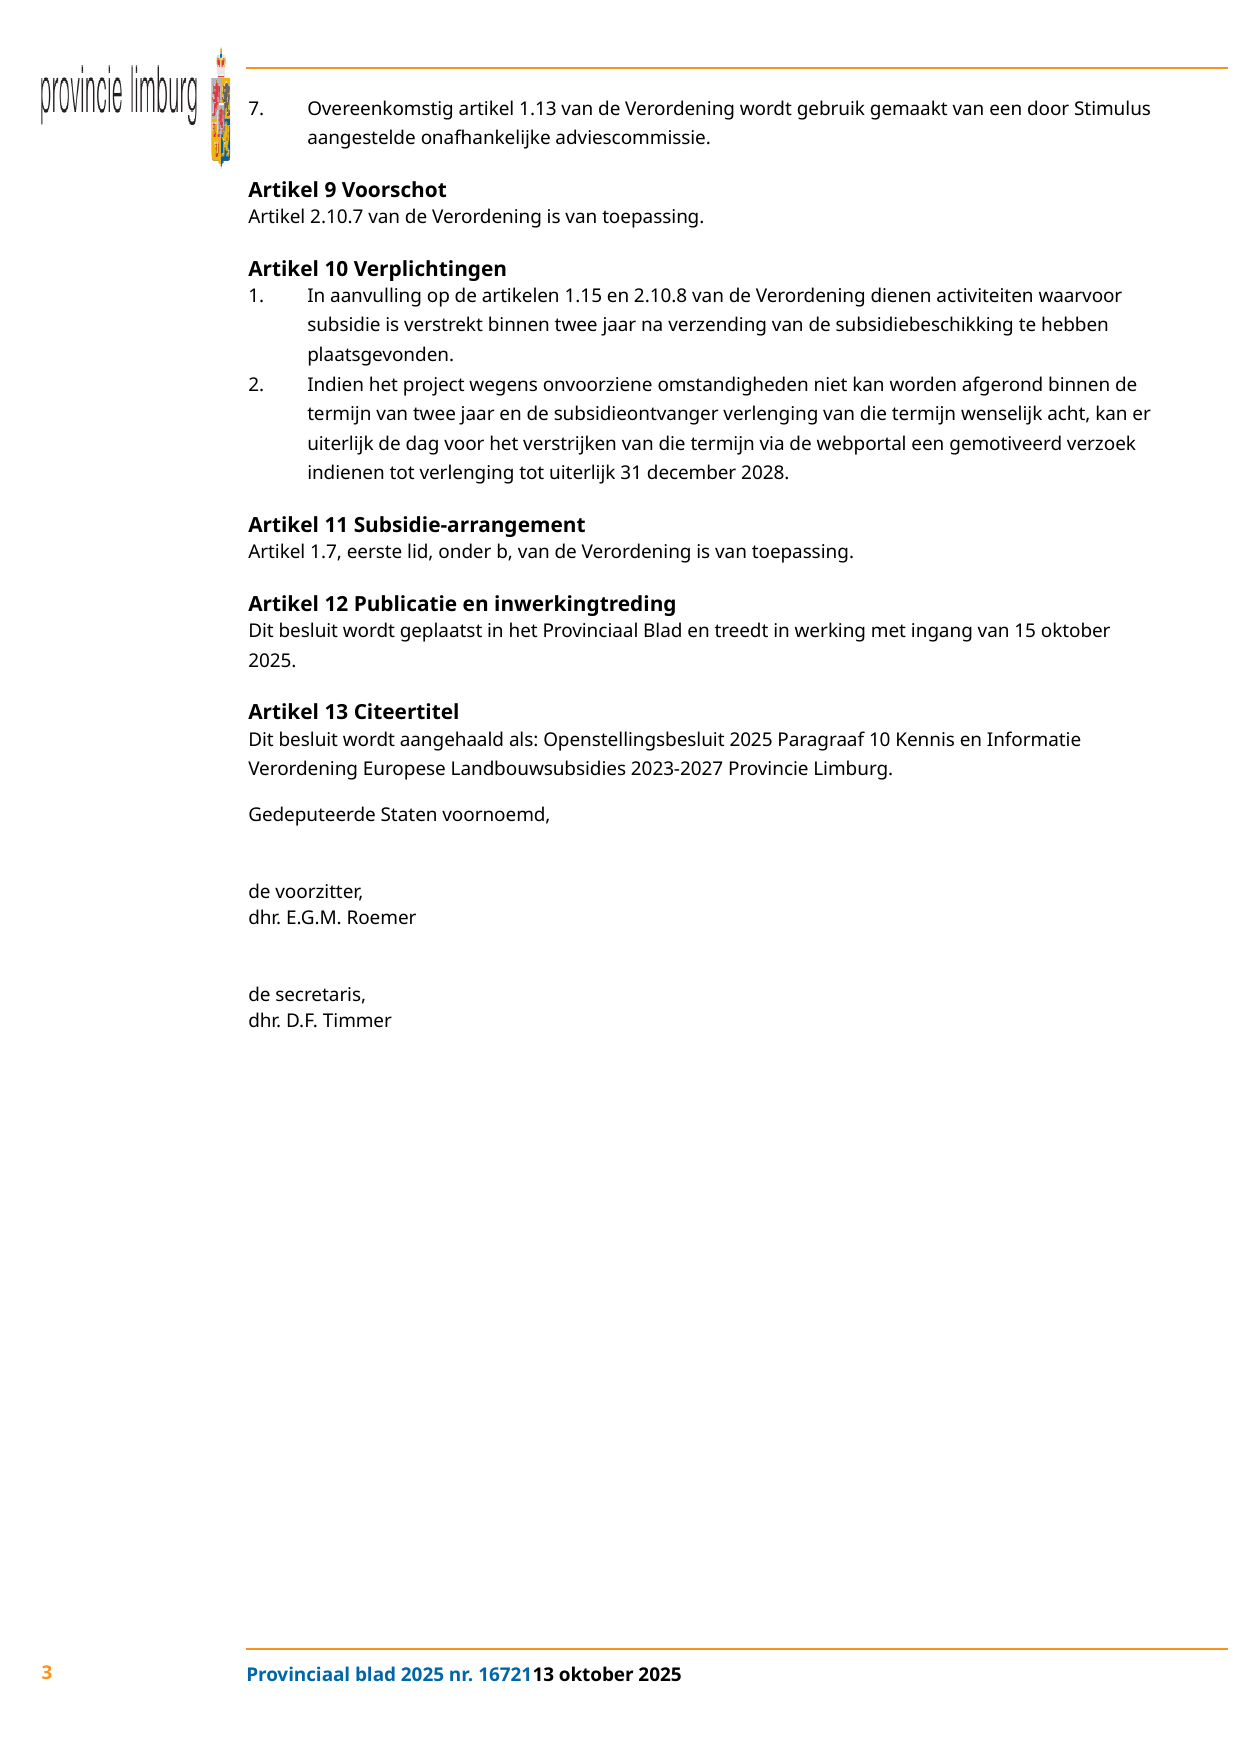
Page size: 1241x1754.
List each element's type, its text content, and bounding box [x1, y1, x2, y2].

list Overeenkomstig artikel 1.13 van de Verordening wordt gebruik gemaakt van een door Stimulus aangestelde onafhankelijke adviescommissie. [248, 95, 1152, 150]
text Gedeputeerde Staten voornoemd, [248, 801, 1152, 827]
list Indien het project wegens onvoorziene omstandigheden niet kan worden afgerond binnen de termijn van twee jaar en de subsidieontvanger verlenging van die termijn wenselijk acht, kan er uiterlijk de dag voor het verstrijken van die termijn via de webportal een gemotiveerd verzoek indienen tot verlenging tot uiterlijk 31 december 2028. [248, 371, 1152, 485]
list In aanvulling op de artikelen 1.15 en 2.10.8 van de Verordening dienen activiteiten waarvoor subsidie is verstrekt binnen twee jaar na verzending van de subsidiebeschikking te hebben plaatsgevonden. [248, 282, 1152, 367]
text Artikel 2.10.7 van de Verordening is van toepassing. [248, 203, 1152, 229]
text de secretaris, [248, 981, 1152, 1007]
text Artikel 13 Citeertitel [248, 697, 1152, 726]
text Artikel 9 Voorschot [248, 175, 1152, 203]
text dhr. E.G.M. Roemer [248, 904, 1152, 929]
text Artikel 11 Subsidie-arrangement [248, 510, 1152, 538]
text de voorzitter, [248, 878, 1152, 904]
text Artikel 1.7, eerste lid, onder b, van de Verordening is van toepassing. [248, 538, 1152, 564]
picture [41, 47, 231, 172]
text Dit besluit wordt aangehaald als: Openstellingsbesluit 2025 Paragraaf 10 Kennis en Informatie Verordening Europese Landbouwsubsidies 2023-2027 Provincie Limburg. [248, 726, 1152, 781]
text dhr. D.F. Timmer [248, 1007, 1152, 1032]
text Artikel 10 Verplichtingen [248, 254, 1152, 282]
text Artikel 12 Publicatie en inwerkingtreding [248, 589, 1152, 617]
text Dit besluit wordt geplaatst in het Provinciaal Blad en treedt in werking met ingang van 15 oktober 2025. [248, 617, 1152, 673]
